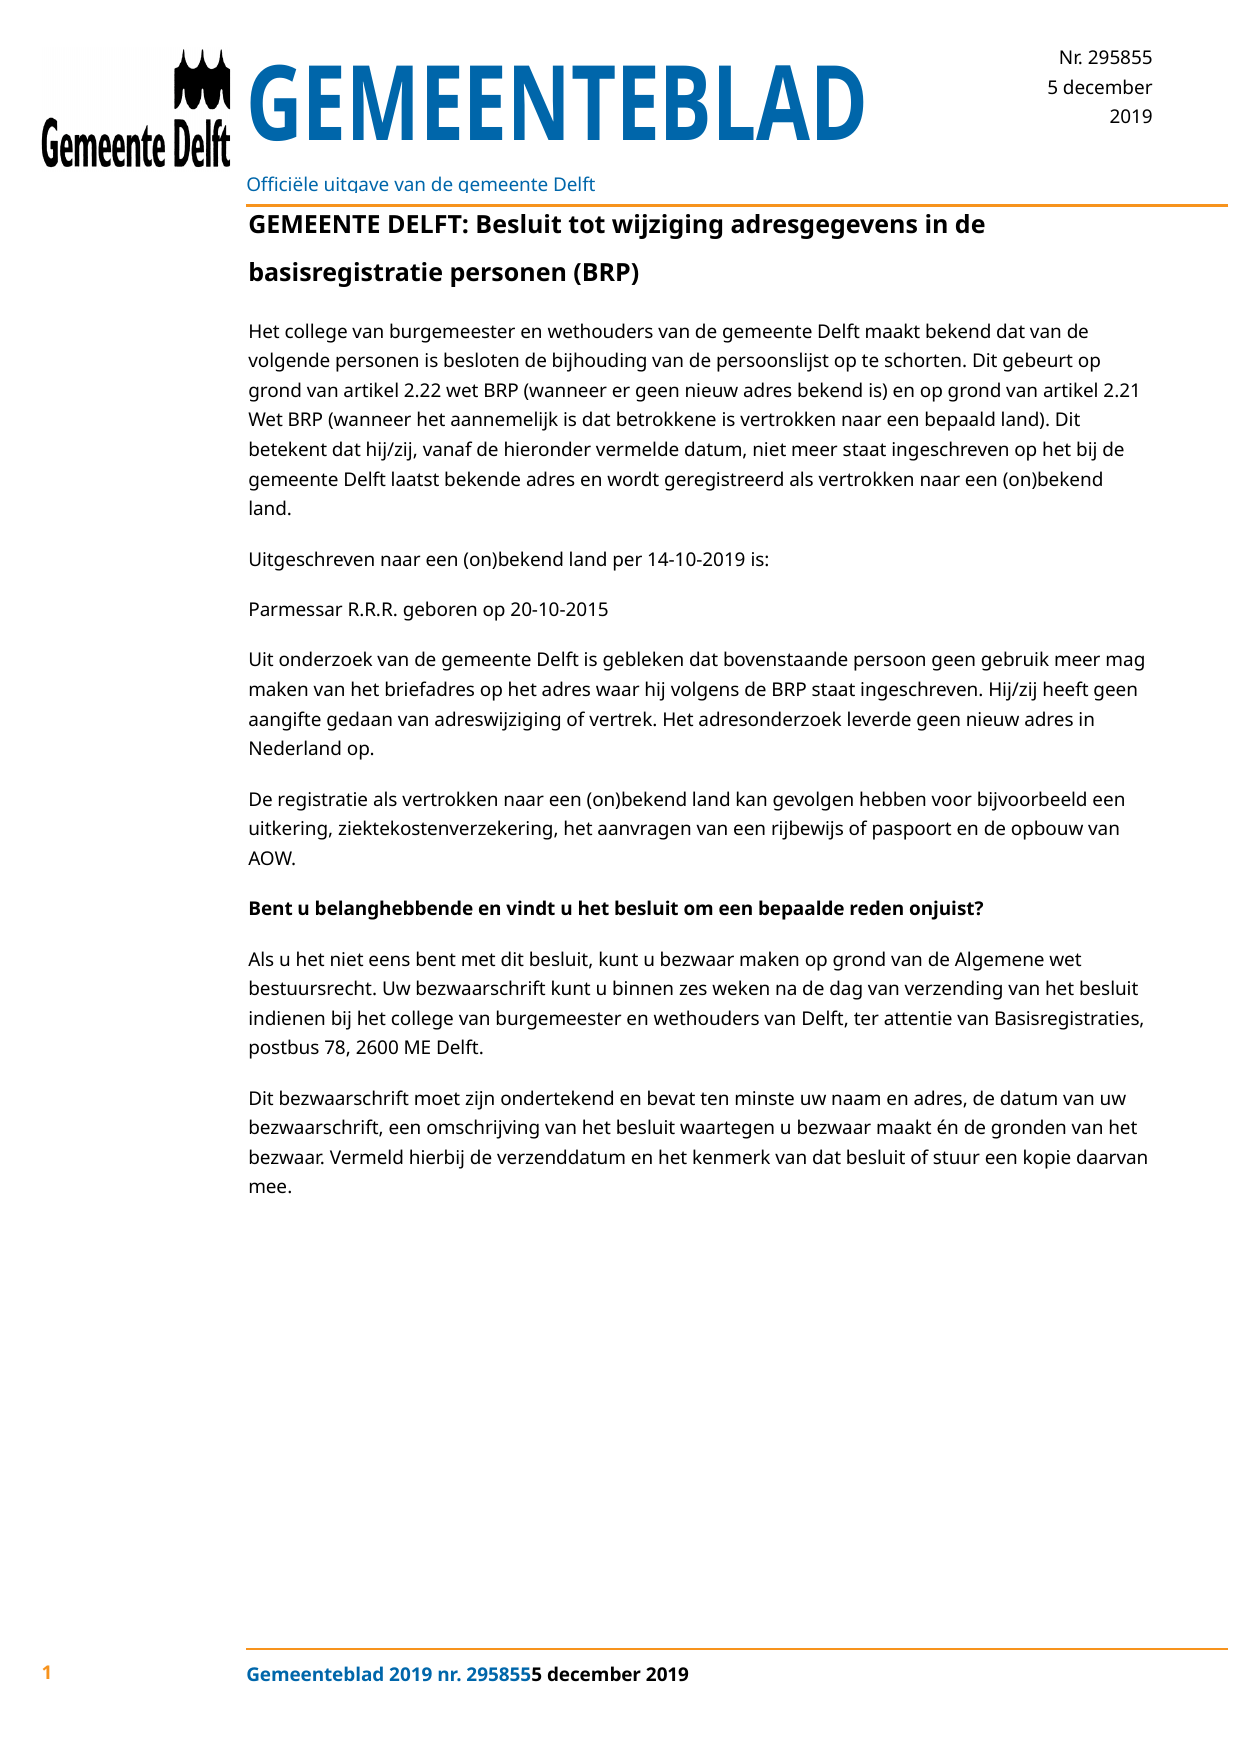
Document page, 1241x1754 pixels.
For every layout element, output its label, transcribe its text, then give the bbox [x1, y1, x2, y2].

text Bent u belanghebbende en vindt u het besluit om een bepaalde reden onjuist? [248, 895, 1152, 921]
text Dit bezwaarschrift moet zijn ondertekend en bevat ten minste uw naam en adres, de datum van uw bezwaarschrift, een omschrijving van het besluit waartegen u bezwaar maakt én de gronden van het bezwaar. Vermeld hierbij de verzenddatum en het kenmerk van dat besluit of stuur een kopie daarvan mee. [248, 1085, 1152, 1199]
text Parmessar R.R.R. geboren op 20-10-2015 [248, 596, 1152, 622]
text De registratie als vertrokken naar een (on)bekend land kan gevolgen hebben voor bijvoorbeeld een uitkering, ziektekostenverzekering, het aanvragen van een rijbewijs of paspoort en de opbouw van AOW. [248, 786, 1152, 871]
picture [41, 47, 231, 172]
text Uit onderzoek van de gemeente Delft is gebleken dat bovenstaande persoon geen gebruik meer mag maken van het briefadres op het adres waar hij volgens de BRP staat ingeschreven. Hij/zij heeft geen aangifte gedaan van adreswijziging of vertrek. Het adresonderzoek leverde geen nieuw adres in Nederland op. [248, 647, 1152, 761]
text Als u het niet eens bent met dit besluit, kunt u bezwaar maken op grond van de Algemene wet bestuursrecht. Uw bezwaarschrift kunt u binnen zes weken na de dag van verzending van het besluit indienen bij het college van burgemeester en wethouders van Delft, ter attentie van Basisregistraties, postbus 78, 2600 ME Delft. [248, 946, 1152, 1060]
text GEMEENTE DELFT: Besluit tot wijziging adresgegevens in de basisregistratie personen (BRP) [248, 207, 1152, 288]
text Uitgeschreven naar een (on)bekend land per 14-10-2019 is: [248, 546, 1152, 572]
text Het college van burgemeester en wethouders van de gemeente Delft maakt bekend dat van de volgende personen is besloten de bijhouding van de persoonslijst op te schorten. Dit gebeurt op grond van artikel 2.22 wet BRP (wanneer er geen nieuw adres bekend is) en op grond van artikel 2.21 Wet BRP (wanneer het aannemelijk is dat betrokkene is vertrokken naar een bepaald land). Dit betekent dat hij/zij, vanaf de hieronder vermelde datum, niet meer staat ingeschreven op het bij de gemeente Delft laatst bekende adres en wordt geregistreerd als vertrokken naar een (on)bekend land. [248, 318, 1152, 521]
